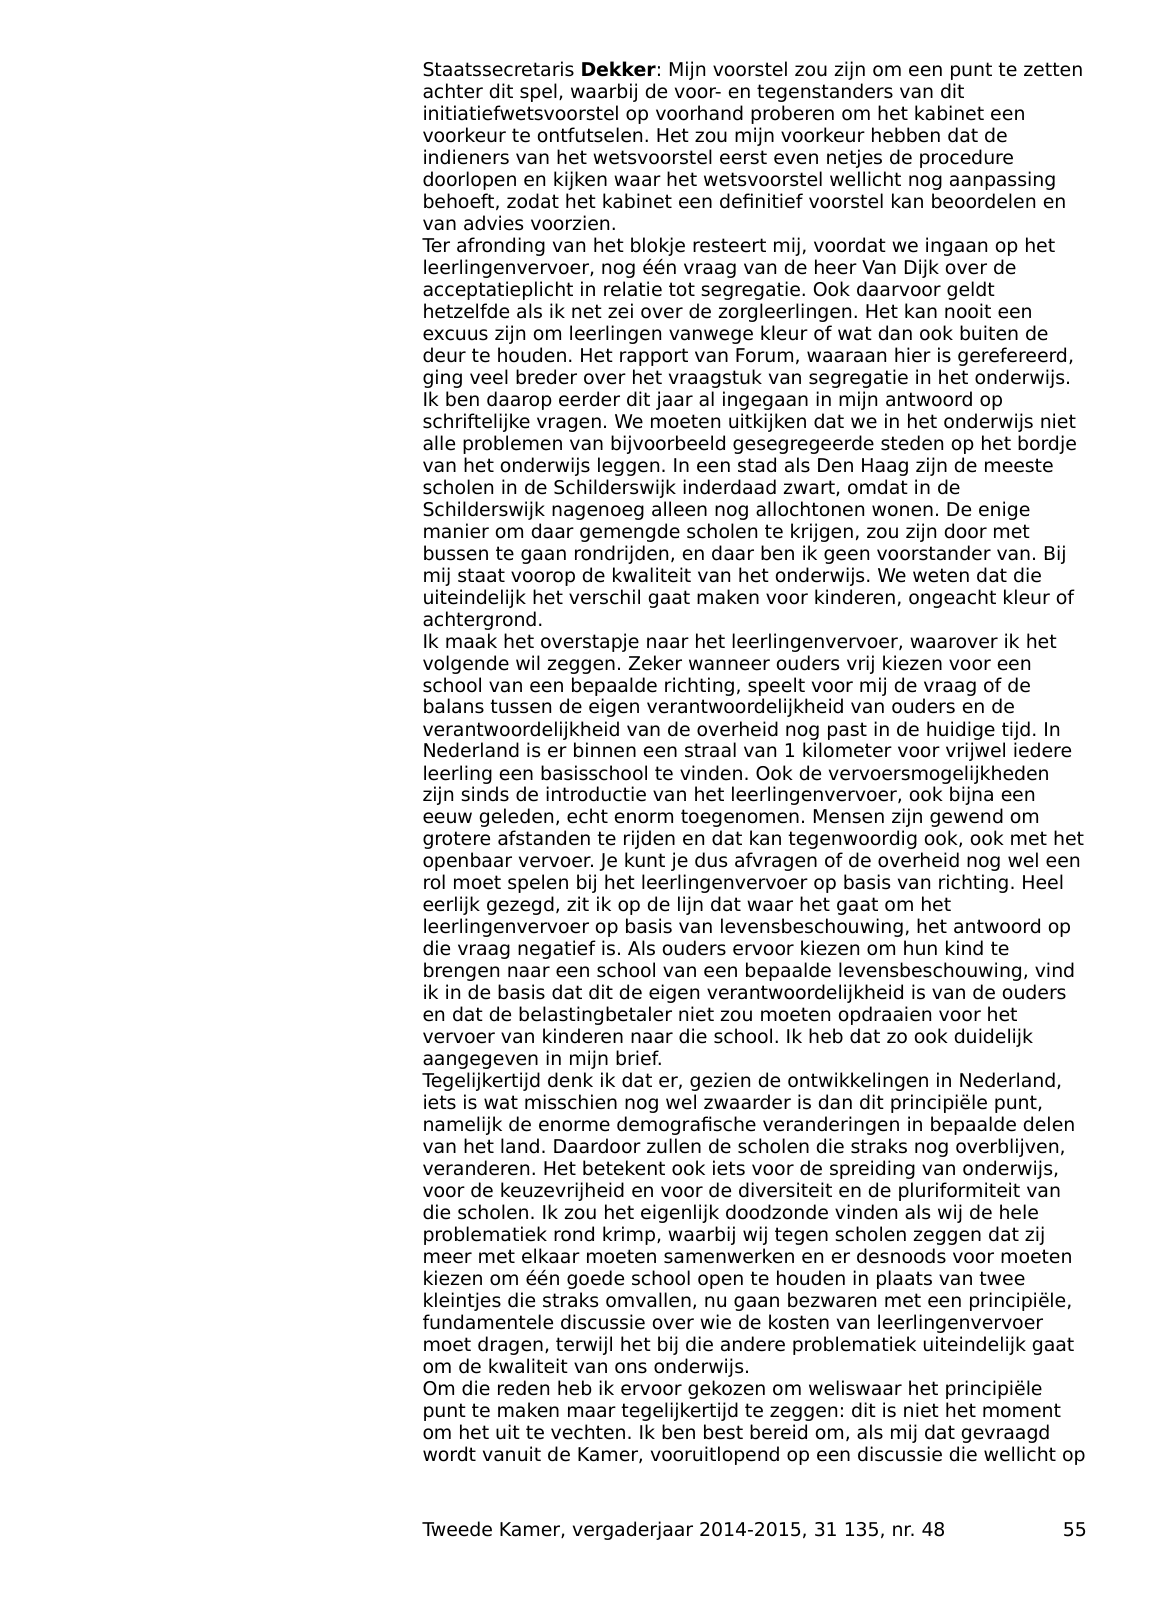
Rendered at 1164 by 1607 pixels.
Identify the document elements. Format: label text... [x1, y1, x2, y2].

text Ik maak het overstapje naar het leerlingenvervoer, waarover ik het volgende wil zeggen. Zeker wanneer ouders vrij kiezen voor een school van een bepaalde richting, speelt voor mij de vraag of de balans tussen de eigen verantwoordelijkheid van ouders en de verantwoordelijkheid van de overheid nog past in de huidige tijd. In Nederland is er binnen een straal van 1 kilometer voor vrijwel iedere leerling een basisschool te vinden. Ook de vervoersmogelijkheden zijn sinds de introductie van het leerlingenvervoer, ook bijna een eeuw geleden, echt enorm toegenomen. Mensen zijn gewend om grotere afstanden te rijden en dat kan tegenwoordig ook, ook met het openbaar vervoer. Je kunt je dus afvragen of de overheid nog wel een rol moet spelen bij het leerlingenvervoer op basis van richting. Heel eerlijk gezegd, zit ik op de lijn dat waar het gaat om het leerlingenvervoer op basis van levensbeschouwing, het antwoord op die vraag negatief is. Als ouders ervoor kiezen om hun kind te brengen naar een school van een bepaalde levensbeschouwing, vind ik in de basis dat dit de eigen verantwoordelijkheid is van de ouders en dat de belastingbetaler niet zou moeten opdraaien voor het vervoer van kinderen naar die school. Ik heb dat zo ook duidelijk aangegeven in mijn brief. [422, 631, 1087, 1070]
text Tegelijkertijd denk ik dat er, gezien de ontwikkelingen in Nederland, iets is wat misschien nog wel zwaarder is dan dit principiële punt, namelijk de enorme demografische veranderingen in bepaalde delen van het land. Daardoor zullen de scholen die straks nog overblijven, veranderen. Het betekent ook iets voor de spreiding van onderwijs, voor de keuzevrijheid en voor de diversiteit en de pluriformiteit van die scholen. Ik zou het eigenlijk doodzonde vinden als wij de hele problematiek rond krimp, waarbij wij tegen scholen zeggen dat zij meer met elkaar moeten samenwerken en er desnoods voor moeten kiezen om één goede school open te houden in plaats van twee kleintjes die straks omvallen, nu gaan bezwaren met een principiële, fundamentele discussie over wie de kosten van leerlingenvervoer moet dragen, terwijl het bij die andere problematiek uiteindelijk gaat om de kwaliteit van ons onderwijs. [422, 1070, 1087, 1378]
text Ter afronding van het blokje resteert mij, voordat we ingaan op het leerlingenvervoer, nog één vraag van de heer Van Dijk over de acceptatieplicht in relatie tot segregatie. Ook daarvoor geldt hetzelfde als ik net zei over de zorgleerlingen. Het kan nooit een excuus zijn om leerlingen vanwege kleur of wat dan ook buiten de deur te houden. Het rapport van Forum, waaraan hier is gerefereerd, ging veel breder over het vraagstuk van segregatie in het onderwijs. Ik ben daarop eerder dit jaar al ingegaan in mijn antwoord op schriftelijke vragen. We moeten uitkijken dat we in het onderwijs niet alle problemen van bijvoorbeeld gesegregeerde steden op het bordje van het onderwijs leggen. In een stad als Den Haag zijn de meeste scholen in de Schilderswijk inderdaad zwart, omdat in de Schilderswijk nagenoeg alleen nog allochtonen wonen. De enige manier om daar gemengde scholen te krijgen, zou zijn door met bussen te gaan rondrijden, en daar ben ik geen voorstander van. Bij mij staat voorop de kwaliteit van het onderwijs. We weten dat die uiteindelijk het verschil gaat maken voor kinderen, ongeacht kleur of achtergrond. [422, 235, 1087, 631]
text Staatssecretaris Dekker: Mijn voorstel zou zijn om een punt te zetten achter dit spel, waarbij de voor- en tegenstanders van dit initiatiefwetsvoorstel op voorhand proberen om het kabinet een voorkeur te ontfutselen. Het zou mijn voorkeur hebben dat de indieners van het wetsvoorstel eerst even netjes de procedure doorlopen en kijken waar het wetsvoorstel wellicht nog aanpassing behoeft, zodat het kabinet een definitief voorstel kan beoordelen en van advies voorzien. [422, 59, 1087, 235]
text Om die reden heb ik ervoor gekozen om weliswaar het principiële punt te maken maar tegelijkertijd te zeggen: dit is niet het moment om het uit te vechten. Ik ben best bereid om, als mij dat gevraagd wordt vanuit de Kamer, vooruitlopend op een discussie die wellicht op [422, 1378, 1087, 1466]
